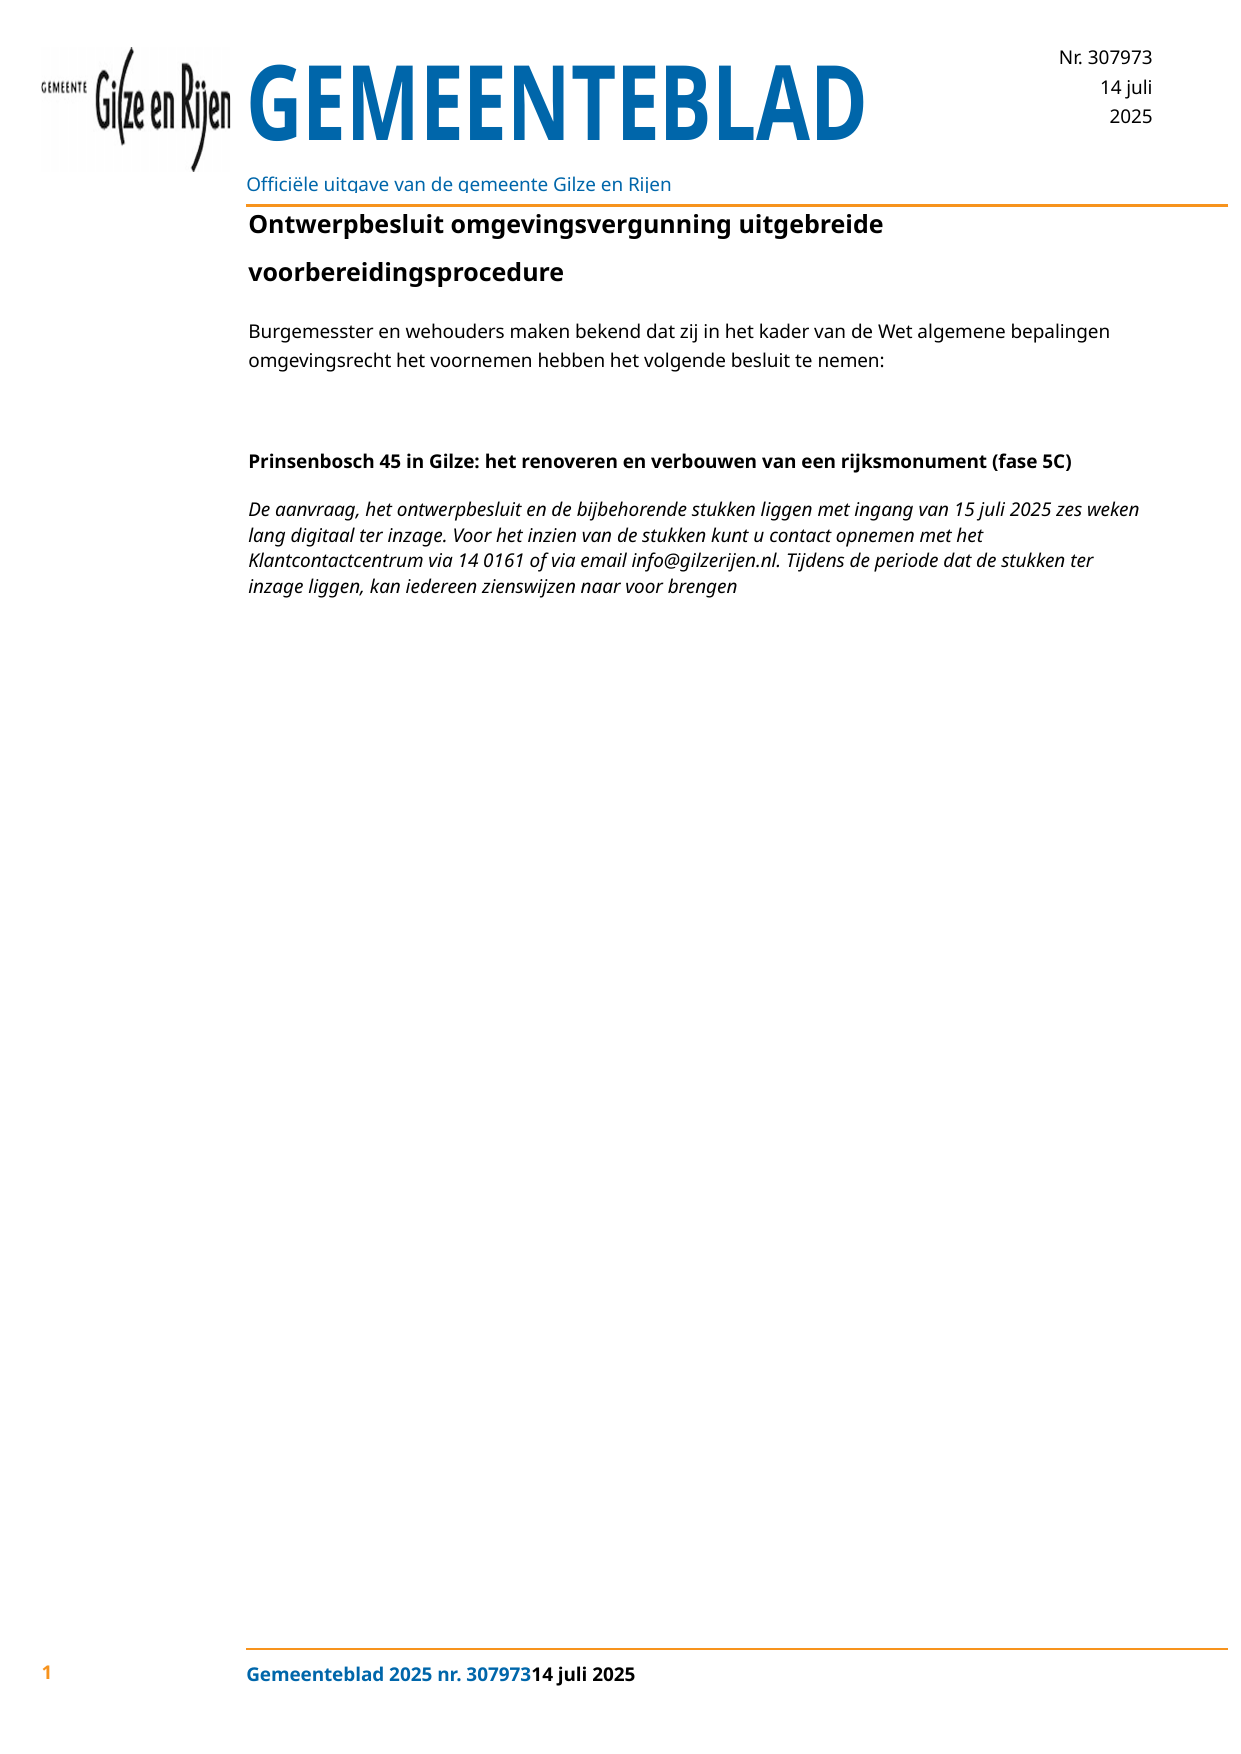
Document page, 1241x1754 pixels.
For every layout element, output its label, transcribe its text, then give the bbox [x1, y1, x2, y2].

text Prinsenbosch 45 in Gilze: het renoveren en verbouwen van een rijksmonument (fase 5C) [248, 448, 1152, 474]
text De aanvraag, het ontwerpbesluit en de bijbehorende stukken liggen met ingang van 15 juli 2025 zes weken lang digitaal ter inzage. Voor het inzien van de stukken kunt u contact opnemen met het Klantcontactcentrum via 14 0161 of via email info@gilzerijen.nl. Tijdens de periode dat de stukken ter inzage liggen, kan iedereen zienswijzen naar voor brengen [248, 496, 1152, 599]
text Burgemesster en wehouders maken bekend dat zij in het kader van de Wet algemene bepalingen omgevingsrecht het voornemen hebben het volgende besluit te nemen: [248, 318, 1152, 373]
picture [41, 47, 231, 172]
text Ontwerpbesluit omgevingsvergunning uitgebreide voorbereidingsprocedure [248, 207, 1152, 288]
